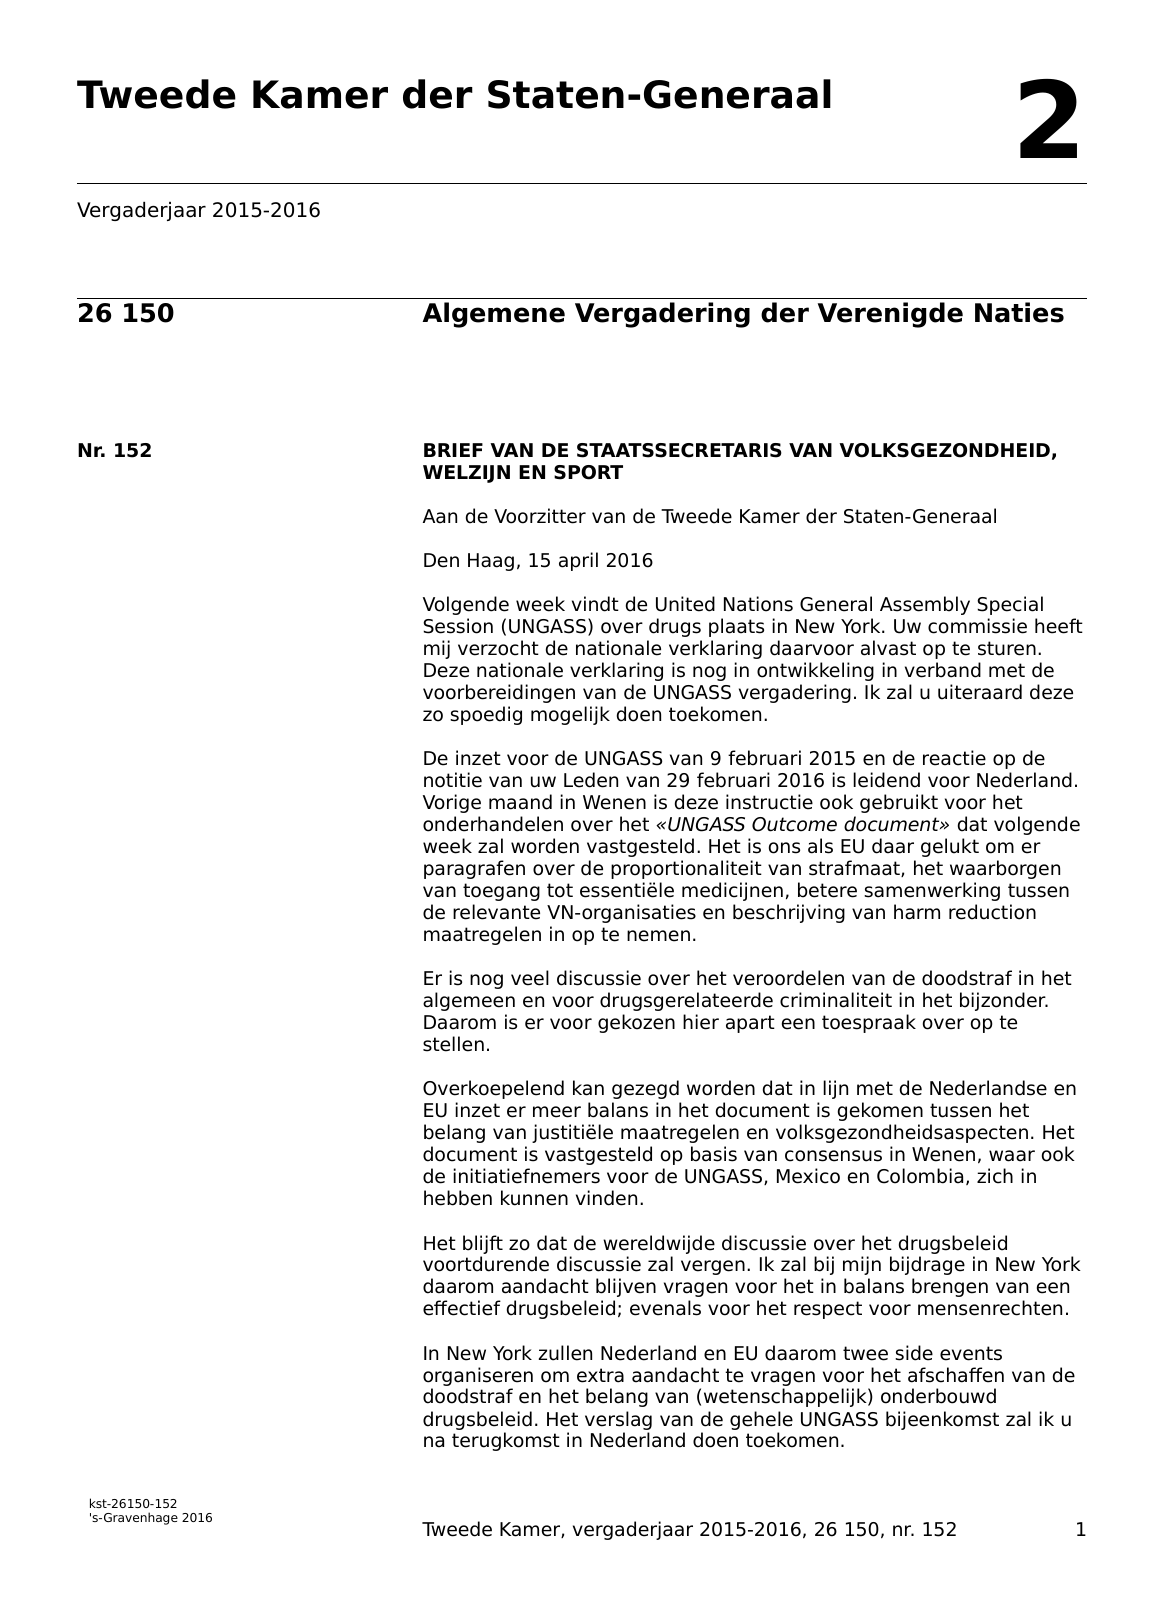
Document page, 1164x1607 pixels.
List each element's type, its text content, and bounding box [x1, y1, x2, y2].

text kst-26150-152 [88, 1497, 323, 1511]
text Volgende week vindt de United Nations General Assembly Special Session (UNGASS) over drugs plaats in New York. Uw commissie heeft mij verzocht de nationale verklaring daarvoor alvast op te sturen. Deze nationale verklaring is nog in ontwikkeling in verband met de voorbereidingen van de UNGASS vergadering. Ik zal u uiteraard deze zo spoedig mogelijk doen toekomen. [422, 594, 1087, 726]
subtitle 26 150 Algemene Vergadering der Verenigde Naties [77, 299, 1087, 329]
text Overkoepelend kan gezegd worden dat in lijn met de Nederlandse en EU inzet er meer balans in het document is gekomen tussen het belang van justitiële maatregelen en volksgezondheidsaspecten. Het document is vastgesteld op basis van consensus in Wenen, waar ook de initiatiefnemers voor de UNGASS, Mexico en Colombia, zich in hebben kunnen vinden. [422, 1078, 1087, 1210]
text Het blijft zo dat de wereldwijde discussie over het drugsbeleid voortdurende discussie zal vergen. Ik zal bij mijn bijdrage in New York daarom aandacht blijven vragen voor het in balans brengen van een effectief drugsbeleid; evenals voor het respect voor mensenrechten. [422, 1232, 1087, 1320]
table_header Tweede Kamer der Staten-Generaal [77, 59, 886, 183]
text Aan de Voorzitter van de Tweede Kamer der Staten-Generaal [422, 506, 1087, 528]
table_header 2 [886, 59, 1087, 183]
text De inzet voor de UNGASS van 9 februari 2015 en de reactie op de notitie van uw Leden van 29 februari 2016 is leidend voor Nederland. Vorige maand in Wenen is deze instructie ook gebruikt voor het onderhandelen over het «UNGASS Outcome document» dat volgende week zal worden vastgesteld. Het is ons als EU daar gelukt om er paragrafen over de proportionaliteit van strafmaat, het waarborgen van toegang tot essentiële medicijnen, betere samenwerking tussen de relevante VN-organisaties en beschrijving van harm reduction maatregelen in op te nemen. [422, 748, 1087, 946]
text Den Haag, 15 april 2016 [422, 550, 1087, 572]
text Er is nog veel discussie over het veroordelen van de doodstraf in het algemeen en voor drugsgerelateerde criminaliteit in het bijzonder. Daarom is er voor gekozen hier apart een toespraak over op te stellen. [422, 968, 1087, 1056]
table_cell Vergaderjaar 2015-2016 [77, 184, 1087, 298]
subtitle Nr. 152 BRIEF VAN DE STAATSSECRETARIS VAN VOLKSGEZONDHEID, WELZIJN EN SPORT [77, 440, 1087, 484]
text 's-Gravenhage 2016 [88, 1511, 323, 1525]
text In New York zullen Nederland en EU daarom twee side events organiseren om extra aandacht te vragen voor het afschaffen van de doodstraf en het belang van (wetenschappelijk) onderbouwd drugsbeleid. Het verslag van de gehele UNGASS bijeenkomst zal ik u na terugkomst in Nederland doen toekomen. [422, 1342, 1087, 1452]
